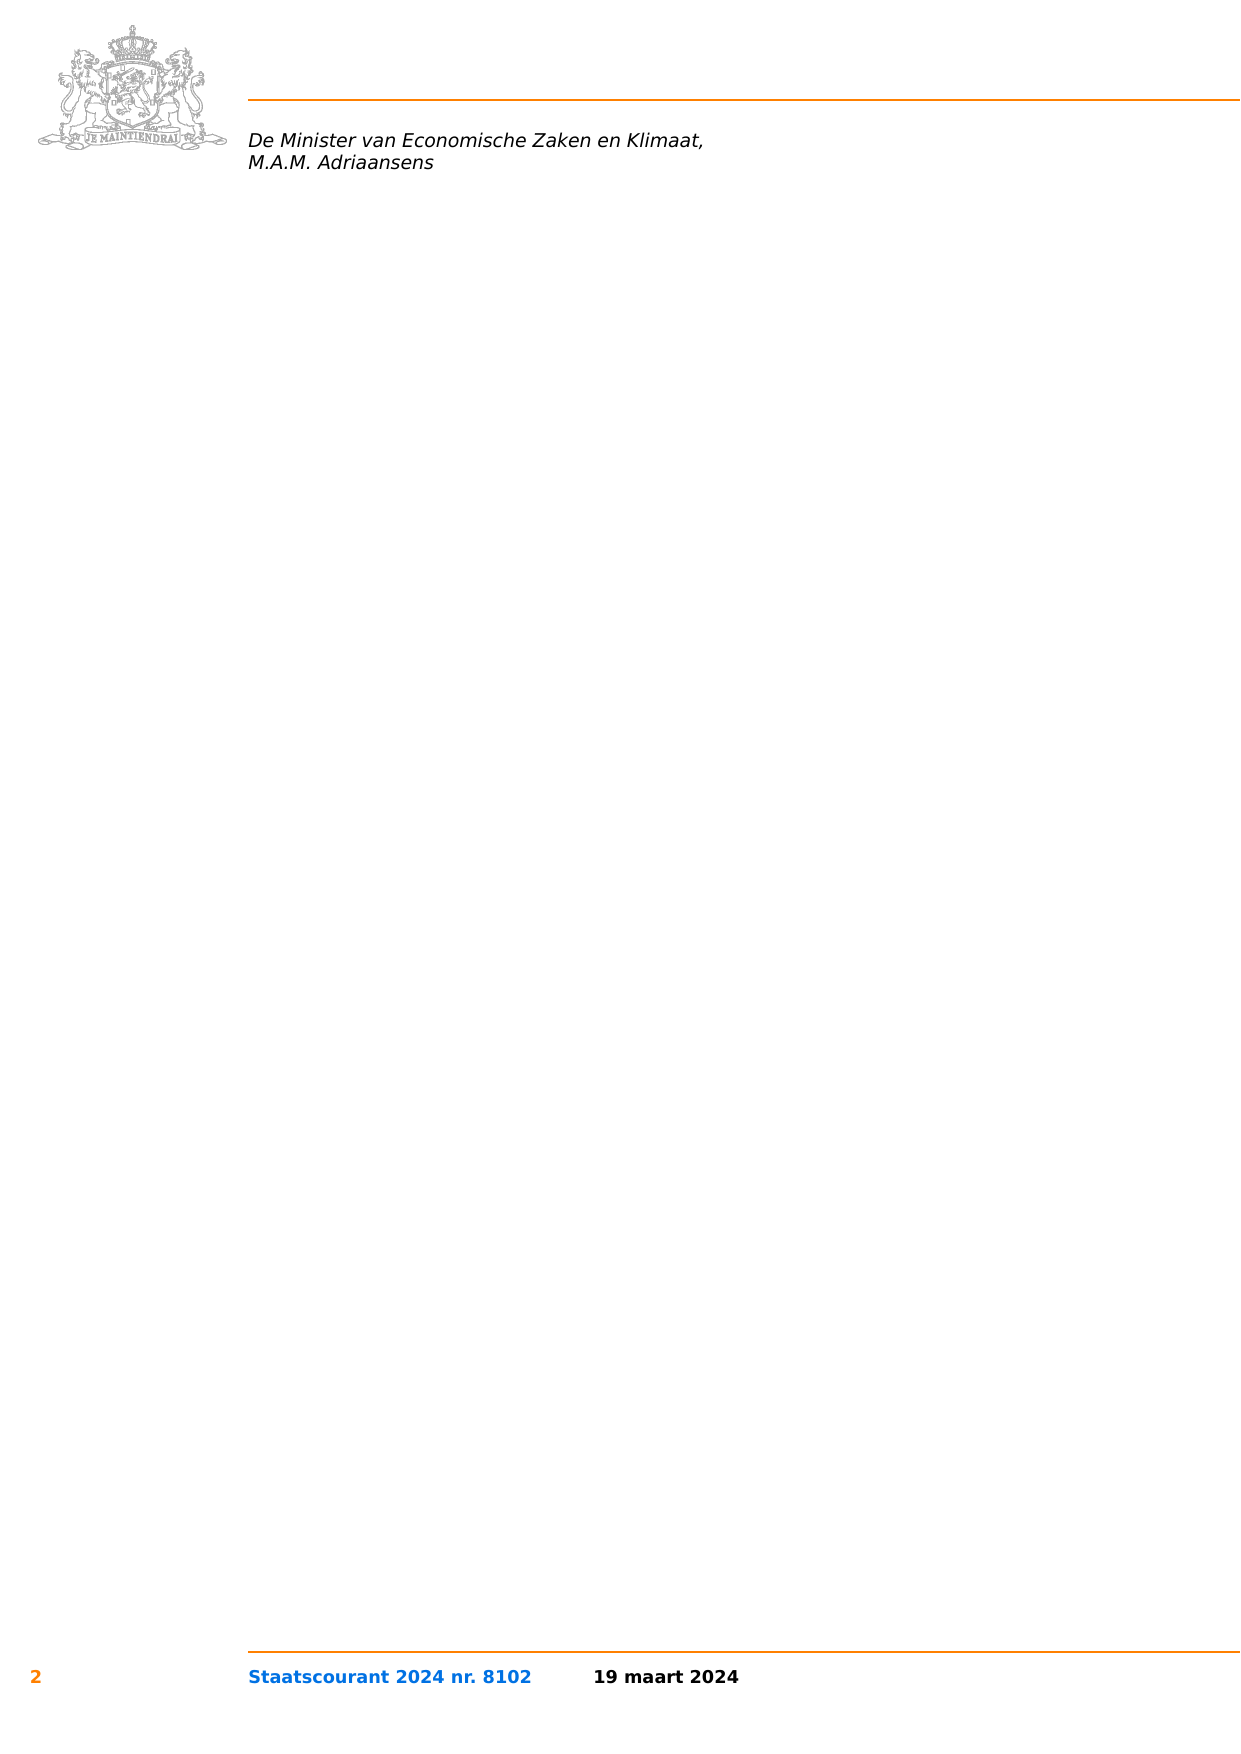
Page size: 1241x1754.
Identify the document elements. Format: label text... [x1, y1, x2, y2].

picture [38, 25, 227, 150]
text De Minister van Economische Zaken en Klimaat, M.A.M. Adriaansens [248, 130, 1163, 174]
